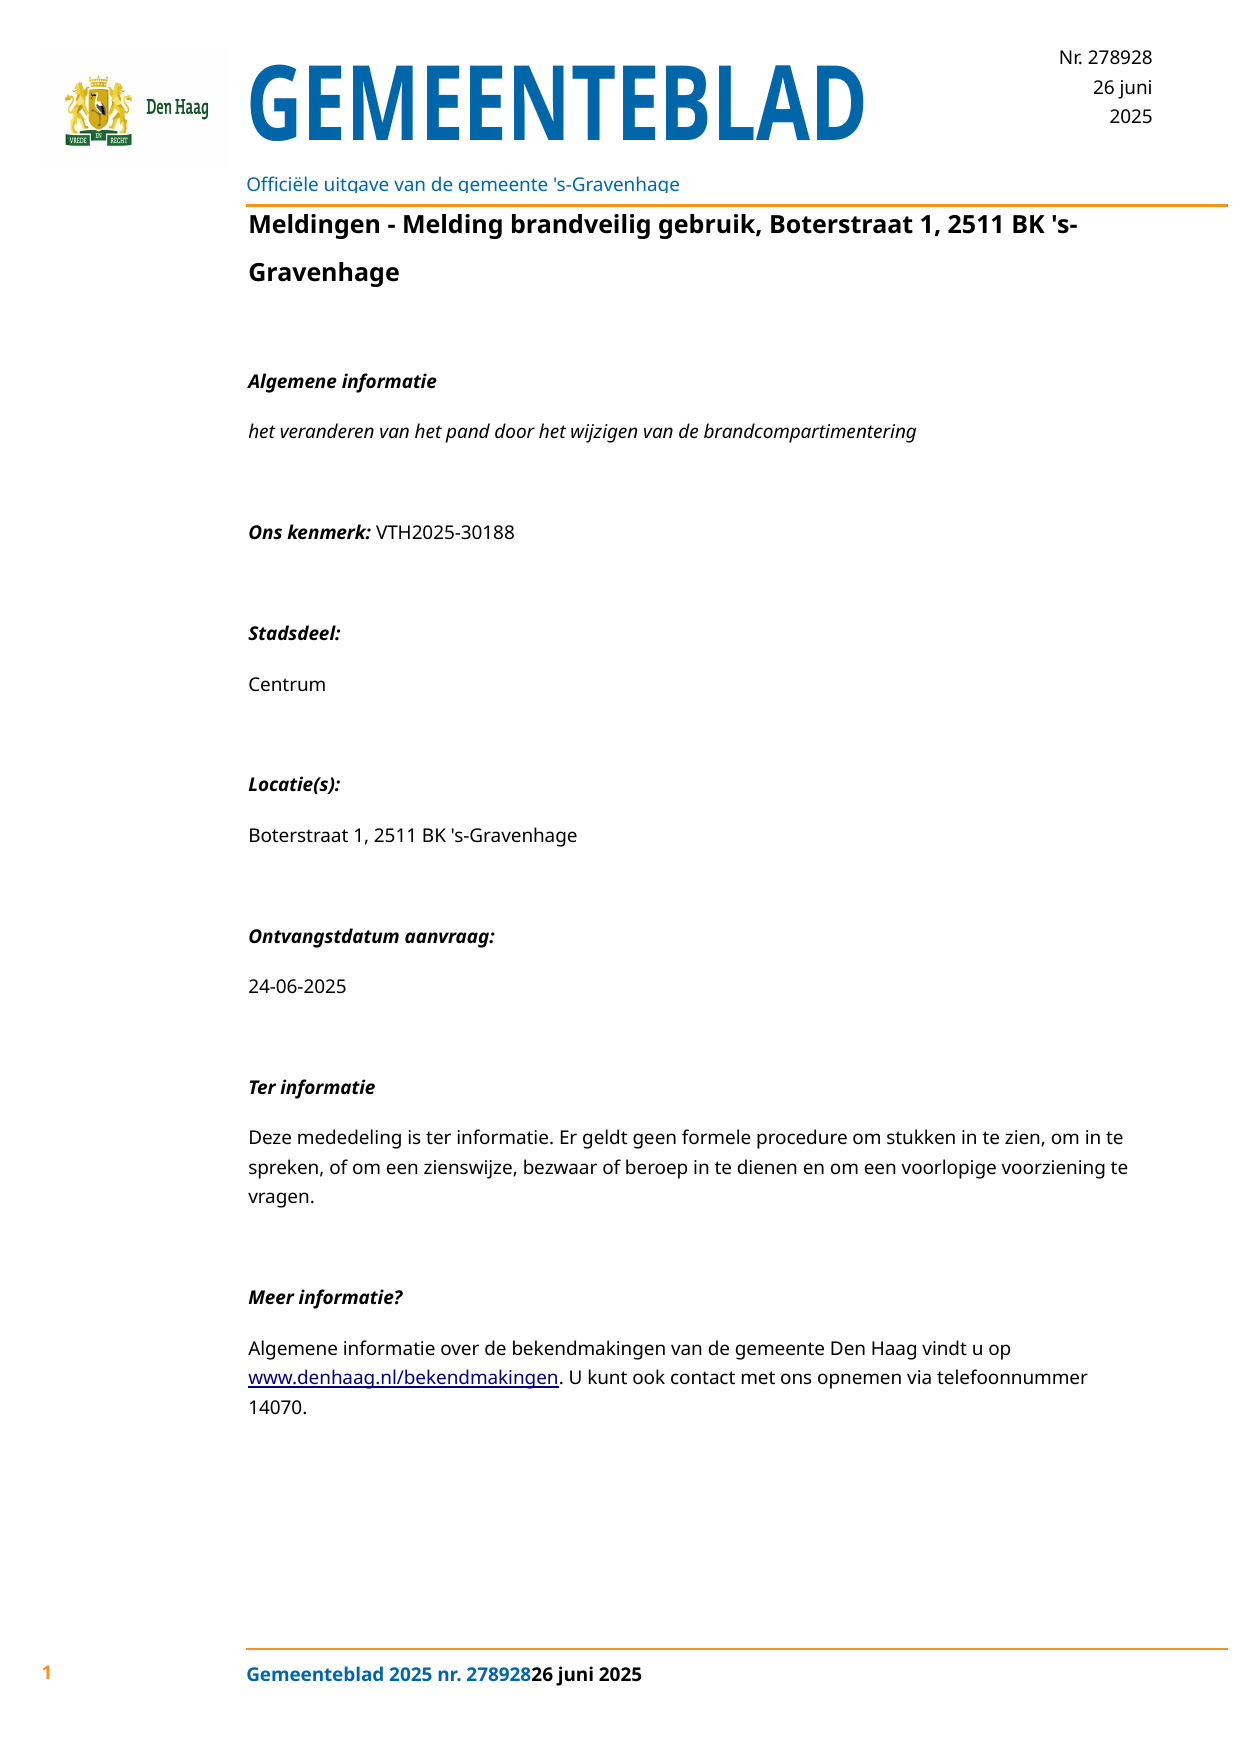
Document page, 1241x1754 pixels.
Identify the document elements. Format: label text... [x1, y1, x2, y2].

text Algemene informatie over de bekendmakingen van de gemeente Den Haag vindt u op www.denhaag.nl/bekendmakingen. U kunt ook contact met ons opnemen via telefoonnummer 14070. [248, 1335, 1152, 1420]
text 24-06-2025 [248, 973, 1152, 999]
text Algemene informatie [248, 368, 1152, 394]
text Boterstraat 1, 2511 BK 's-Gravenhage [248, 822, 1152, 848]
text Locatie(s): [248, 772, 1152, 797]
picture [41, 47, 231, 172]
text Ons kenmerk: VTH2025-30188 [248, 519, 1152, 545]
text Stadsdeel: [248, 620, 1152, 646]
text Deze mededeling is ter informatie. Er geldt geen formele procedure om stukken in te zien, om in te spreken, of om een zienswijze, bezwaar of beroep in te dienen en om een voorlopige voorziening te vragen. [248, 1124, 1152, 1209]
text Meer informatie? [248, 1284, 1152, 1310]
text Ontvangstdatum aanvraag: [248, 923, 1152, 949]
text Centrum [248, 671, 1152, 697]
text het veranderen van het pand door het wijzigen van de brandcompartimentering [248, 419, 1152, 444]
text Meldingen - Melding brandveilig gebruik, Boterstraat 1, 2511 BK 's-Gravenhage [248, 207, 1152, 288]
text Ter informatie [248, 1074, 1152, 1100]
